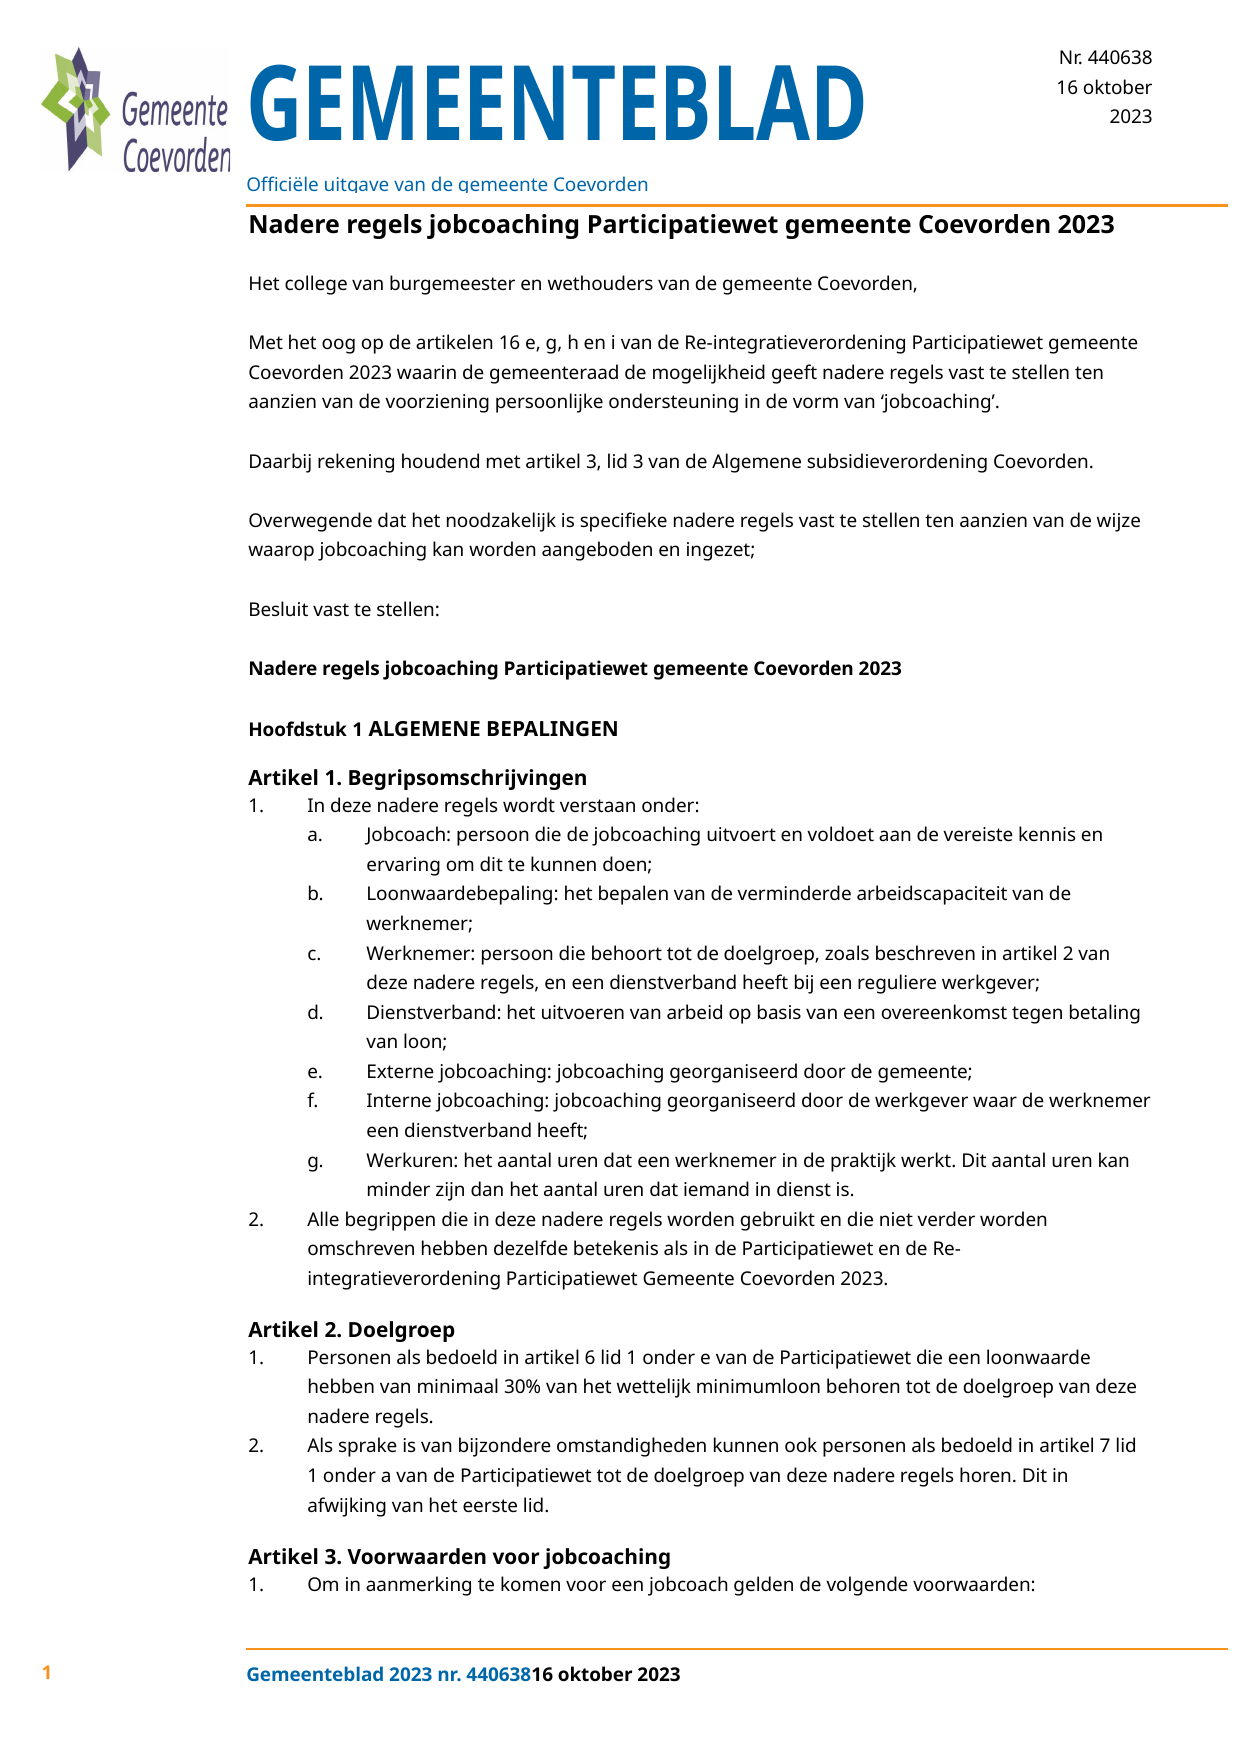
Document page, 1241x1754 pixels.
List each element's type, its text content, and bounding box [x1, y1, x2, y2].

text Overwegende dat het noodzakelijk is specifieke nadere regels vast te stellen ten aanzien van de wijze waarop jobcoaching kan worden aangeboden en ingezet; [248, 507, 1152, 562]
text Met het oog op de artikelen 16 e, g, h en i van de Re-integratieverordening Participatiewet gemeente Coevorden 2023 waarin de gemeenteraad de mogelijkheid geeft nadere regels vast te stellen ten aanzien van de voorziening persoonlijke ondersteuning in de vorm van ‘jobcoaching’. [248, 329, 1152, 414]
text Het college van burgemeester en wethouders van de gemeente Coevorden, [248, 270, 1152, 296]
text Artikel 3. Voorwaarden voor jobcoaching [248, 1542, 1152, 1571]
text Daarbij rekening houdend met artikel 3, lid 3 van de Algemene subsidieverordening Coevorden. [248, 448, 1152, 473]
text Nadere regels jobcoaching Participatiewet gemeente Coevorden 2023 [248, 207, 1152, 241]
text Nadere regels jobcoaching Participatiewet gemeente Coevorden 2023 [248, 655, 1152, 681]
text Artikel 1. Begripsomschrijvingen [248, 763, 1152, 792]
list Jobcoach: persoon die de jobcoaching uitvoert en voldoet aan de vereiste kennis en ervaring om dit te kunnen doen; [307, 821, 1152, 877]
text Artikel 2. Doelgroep [248, 1316, 1152, 1344]
picture [41, 47, 231, 172]
list Werknemer: persoon die behoort tot de doelgroep, zoals beschreven in artikel 2 van deze nadere regels, en een dienstverband heeft bij een reguliere werkgever; [307, 940, 1152, 995]
list Alle begrippen die in deze nadere regels worden gebruikt en die niet verder worden omschreven hebben dezelfde betekenis als in de Participatiewet en de Re-integratieverordening Participatiewet Gemeente Coevorden 2023. [248, 1206, 1152, 1291]
list In deze nadere regels wordt verstaan onder: [248, 792, 1152, 817]
text Hoofdstuk 1 ALGEMENE BEPALINGEN [248, 714, 1152, 742]
list Werkuren: het aantal uren dat een werknemer in de praktijk werkt. Dit aantal uren kan minder zijn dan het aantal uren dat iemand in dienst is. [307, 1147, 1152, 1202]
text Besluit vast te stellen: [248, 596, 1152, 621]
list Dienstverband: het uitvoeren van arbeid op basis van een overeenkomst tegen betaling van loon; [307, 999, 1152, 1054]
list Interne jobcoaching: jobcoaching georganiseerd door de werkgever waar de werknemer een dienstverband heeft; [307, 1088, 1152, 1143]
list Externe jobcoaching: jobcoaching georganiseerd door de gemeente; [307, 1058, 1152, 1084]
list Om in aanmerking te komen voor een jobcoach gelden de volgende voorwaarden: [248, 1571, 1152, 1596]
list Als sprake is van bijzondere omstandigheden kunnen ook personen als bedoeld in artikel 7 lid 1 onder a van de Participatiewet tot de doelgroep van deze nadere regels horen. Dit in afwijking van het eerste lid. [248, 1433, 1152, 1518]
list Loonwaardebepaling: het bepalen van de verminderde arbeidscapaciteit van de werknemer; [307, 881, 1152, 936]
list Personen als bedoeld in artikel 6 lid 1 onder e van de Participatiewet die een loonwaarde hebben van minimaal 30% van het wettelijk minimumloon behoren tot de doelgroep van deze nadere regels. [248, 1344, 1152, 1429]
